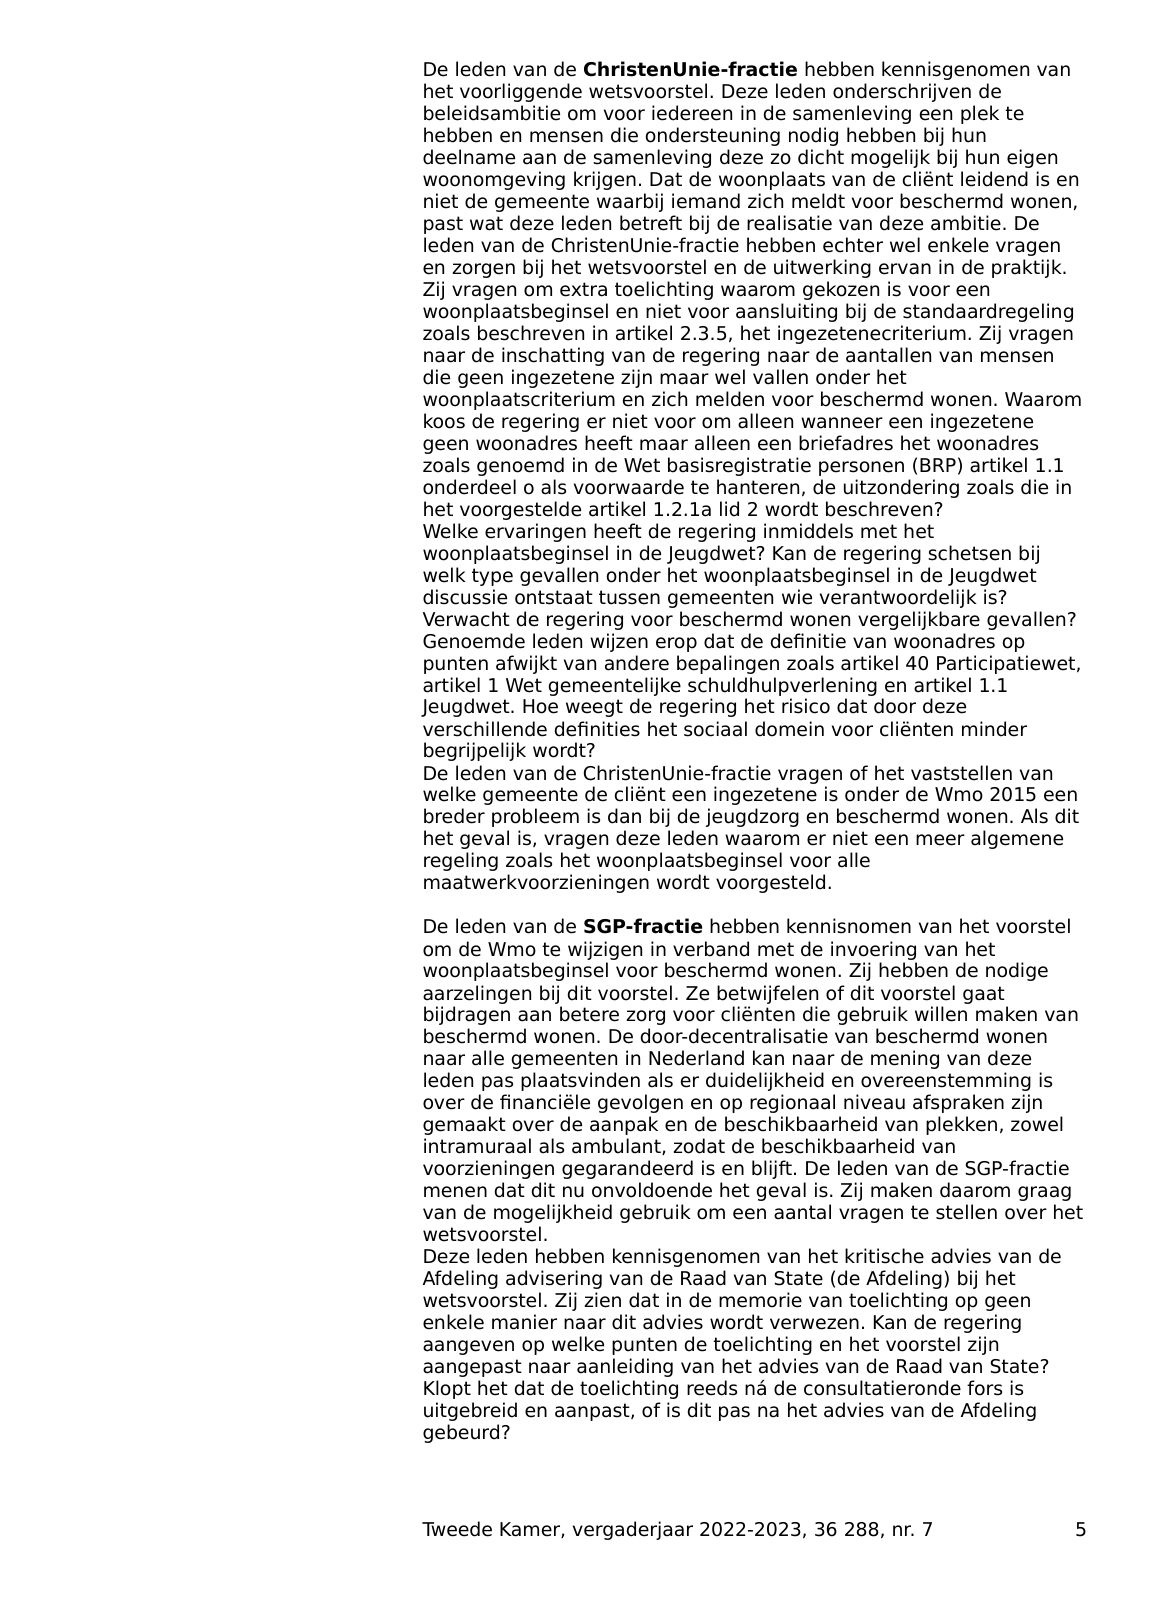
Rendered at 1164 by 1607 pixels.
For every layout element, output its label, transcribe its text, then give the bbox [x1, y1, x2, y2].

text Welke ervaringen heeft de regering inmiddels met het woonplaatsbeginsel in de Jeugdwet? Kan de regering schetsen bij welk type gevallen onder het woonplaatsbeginsel in de Jeugdwet discussie ontstaat tussen gemeenten wie verantwoordelijk is? Verwacht de regering voor beschermd wonen vergelijkbare gevallen? Genoemde leden wijzen erop dat de definitie van woonadres op punten afwijkt van andere bepalingen zoals artikel 40 Participatiewet, artikel 1 Wet gemeentelijke schuldhulpverlening en artikel 1.1 Jeugdwet. Hoe weegt de regering het risico dat door deze verschillende definities het sociaal domein voor cliënten minder begrijpelijk wordt? [422, 521, 1087, 762]
text De leden van de ChristenUnie-fractie hebben kennisgenomen van het voorliggende wetsvoorstel. Deze leden onderschrijven de beleidsambitie om voor iedereen in de samenleving een plek te hebben en mensen die ondersteuning nodig hebben bij hun deelname aan de samenleving deze zo dicht mogelijk bij hun eigen woonomgeving krijgen. Dat de woonplaats van de cliënt leidend is en niet de gemeente waarbij iemand zich meldt voor beschermd wonen, past wat deze leden betreft bij de realisatie van deze ambitie. De leden van de ChristenUnie-fractie hebben echter wel enkele vragen en zorgen bij het wetsvoorstel en de uitwerking ervan in de praktijk. Zij vragen om extra toelichting waarom gekozen is voor een woonplaatsbeginsel en niet voor aansluiting bij de standaardregeling zoals beschreven in artikel 2.3.5, het ingezetenecriterium. Zij vragen naar de inschatting van de regering naar de aantallen van mensen die geen ingezetene zijn maar wel vallen onder het woonplaatscriterium en zich melden voor beschermd wonen. Waarom koos de regering er niet voor om alleen wanneer een ingezetene geen woonadres heeft maar alleen een briefadres het woonadres zoals genoemd in de Wet basisregistratie personen (BRP) artikel 1.1 onderdeel o als voorwaarde te hanteren, de uitzondering zoals die in het voorgestelde artikel 1.2.1a lid 2 wordt beschreven? [422, 59, 1087, 521]
text De leden van de SGP-fractie hebben kennisnomen van het voorstel om de Wmo te wijzigen in verband met de invoering van het woonplaatsbeginsel voor beschermd wonen. Zij hebben de nodige aarzelingen bij dit voorstel. Ze betwijfelen of dit voorstel gaat bijdragen aan betere zorg voor cliënten die gebruik willen maken van beschermd wonen. De door-decentralisatie van beschermd wonen naar alle gemeenten in Nederland kan naar de mening van deze leden pas plaatsvinden als er duidelijkheid en overeenstemming is over de financiële gevolgen en op regionaal niveau afspraken zijn gemaakt over de aanpak en de beschikbaarheid van plekken, zowel intramuraal als ambulant, zodat de beschikbaarheid van voorzieningen gegarandeerd is en blijft. De leden van de SGP-fractie menen dat dit nu onvoldoende het geval is. Zij maken daarom graag van de mogelijkheid gebruik om een aantal vragen te stellen over het wetsvoorstel. [422, 916, 1087, 1246]
text Deze leden hebben kennisgenomen van het kritische advies van de Afdeling advisering van de Raad van State (de Afdeling) bij het wetsvoorstel. Zij zien dat in de memorie van toelichting op geen enkele manier naar dit advies wordt verwezen. Kan de regering aangeven op welke punten de toelichting en het voorstel zijn aangepast naar aanleiding van het advies van de Raad van State? Klopt het dat de toelichting reeds ná de consultatieronde fors is uitgebreid en aanpast, of is dit pas na het advies van de Afdeling gebeurd? [422, 1246, 1087, 1444]
text De leden van de ChristenUnie-fractie vragen of het vaststellen van welke gemeente de cliënt een ingezetene is onder de Wmo 2015 een breder probleem is dan bij de jeugdzorg en beschermd wonen. Als dit het geval is, vragen deze leden waarom er niet een meer algemene regeling zoals het woonplaatsbeginsel voor alle maatwerkvoorzieningen wordt voorgesteld. [422, 762, 1087, 894]
